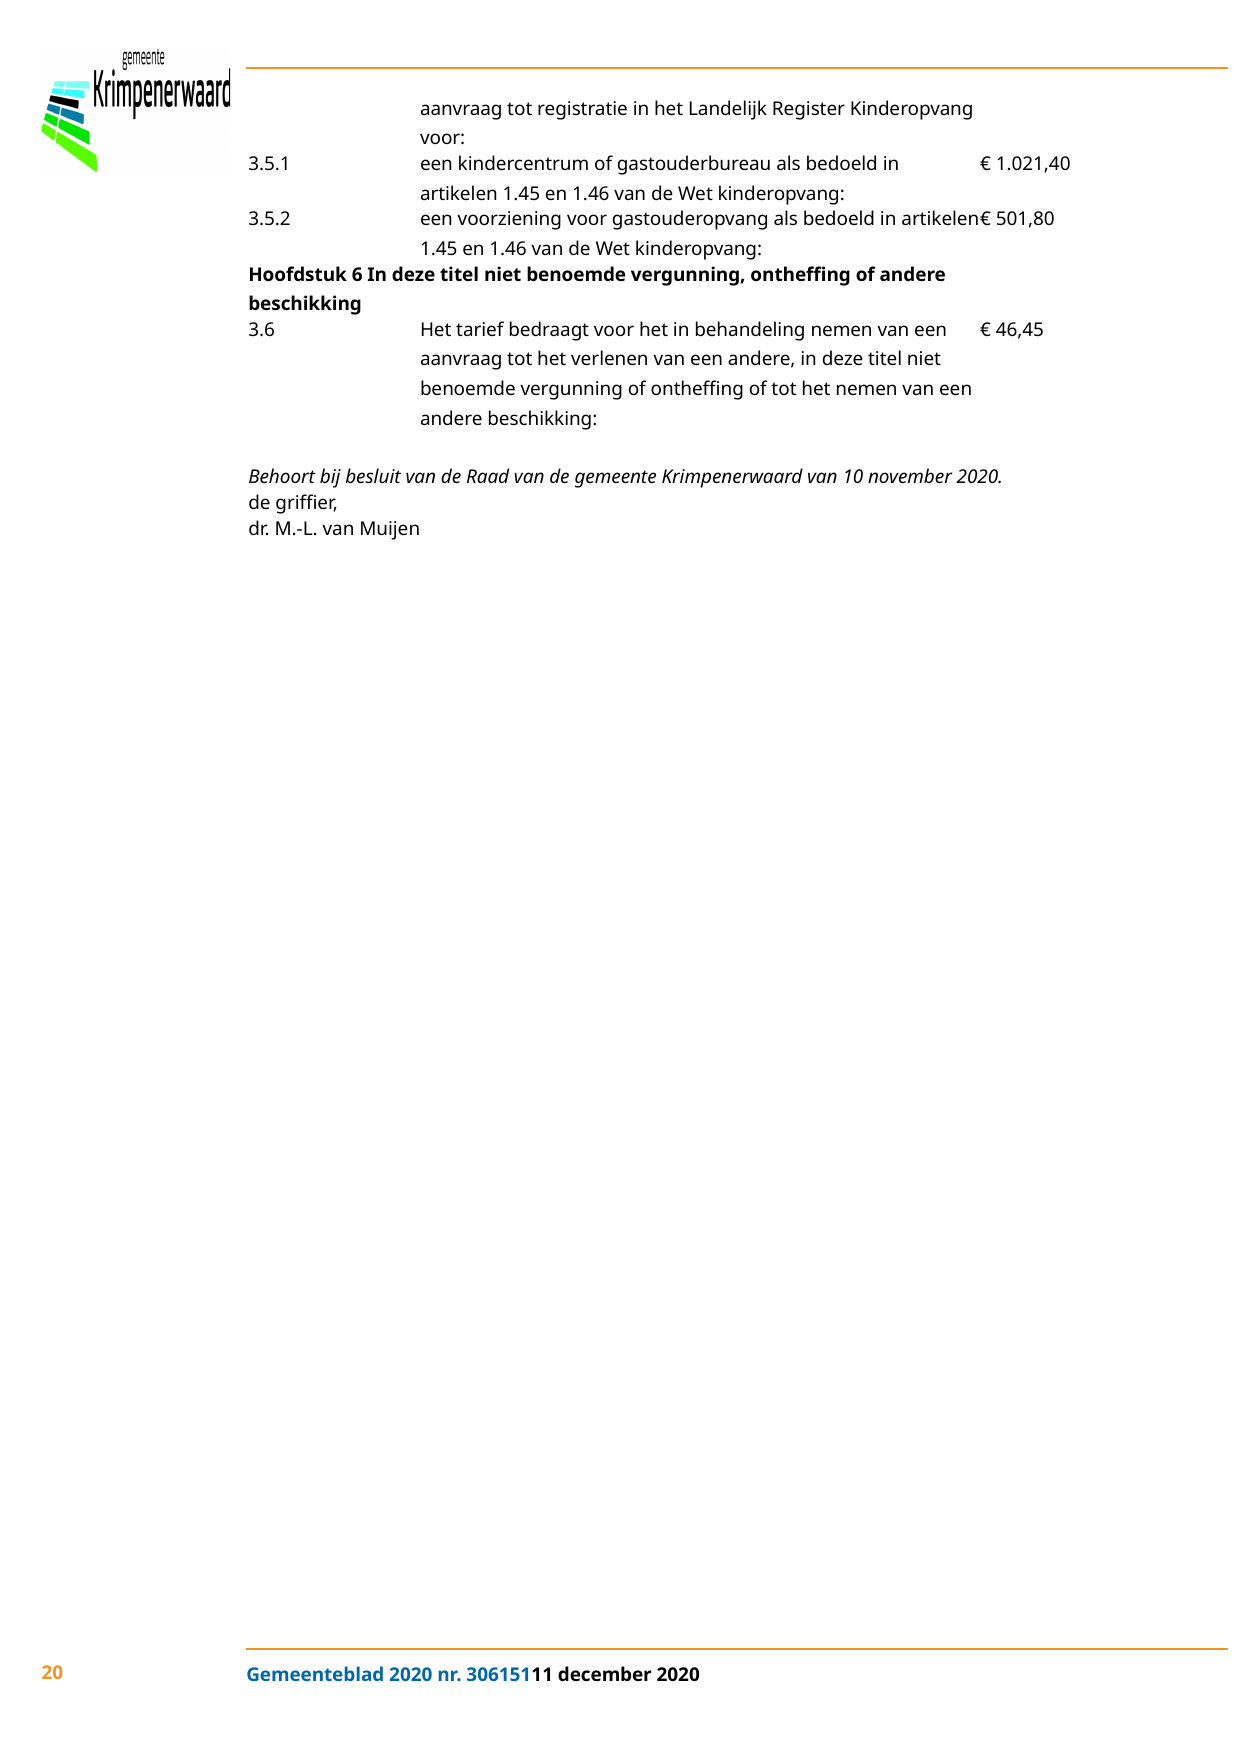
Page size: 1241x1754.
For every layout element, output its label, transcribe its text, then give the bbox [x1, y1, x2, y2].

table_cell een voorziening voor gastouderopvang als bedoeld in artikelen 1.45 en 1.46 van de Wet kinderopvang: [420, 205, 980, 261]
text dr. M.-L. van Muijen [248, 515, 1152, 541]
text Behoort bij besluit van de Raad van de gemeente Krimpenerwaard van 10 november 2020. [248, 463, 1152, 489]
table_cell 3.5.2 [248, 205, 420, 261]
table_cell 3.5.1 [248, 150, 420, 205]
table_cell [980, 261, 1152, 316]
table_cell [248, 95, 420, 150]
table_cell € 46,45 [980, 316, 1152, 431]
table_cell [980, 95, 1152, 150]
table_cell Hoofdstuk 6 In deze titel niet benoemde vergunning, ontheffing of andere beschikking [248, 261, 980, 316]
table_cell 3.6 [248, 316, 420, 431]
picture [41, 47, 231, 172]
table_cell Het tarief bedraagt voor het in behandeling nemen van een aanvraag tot het verlenen van een andere, in deze titel niet benoemde vergunning of ontheffing of tot het nemen van een andere beschikking: [420, 316, 980, 431]
table_cell € 1.021,40 [980, 150, 1152, 205]
table_cell € 501,80 [980, 205, 1152, 261]
table_cell een kindercentrum of gastouderbureau als bedoeld in artikelen 1.45 en 1.46 van de Wet kinderopvang: [420, 150, 980, 205]
table_cell aanvraag tot registratie in het Landelijk Register Kinderopvang voor: [420, 95, 980, 150]
text de griffier, [248, 489, 1152, 515]
